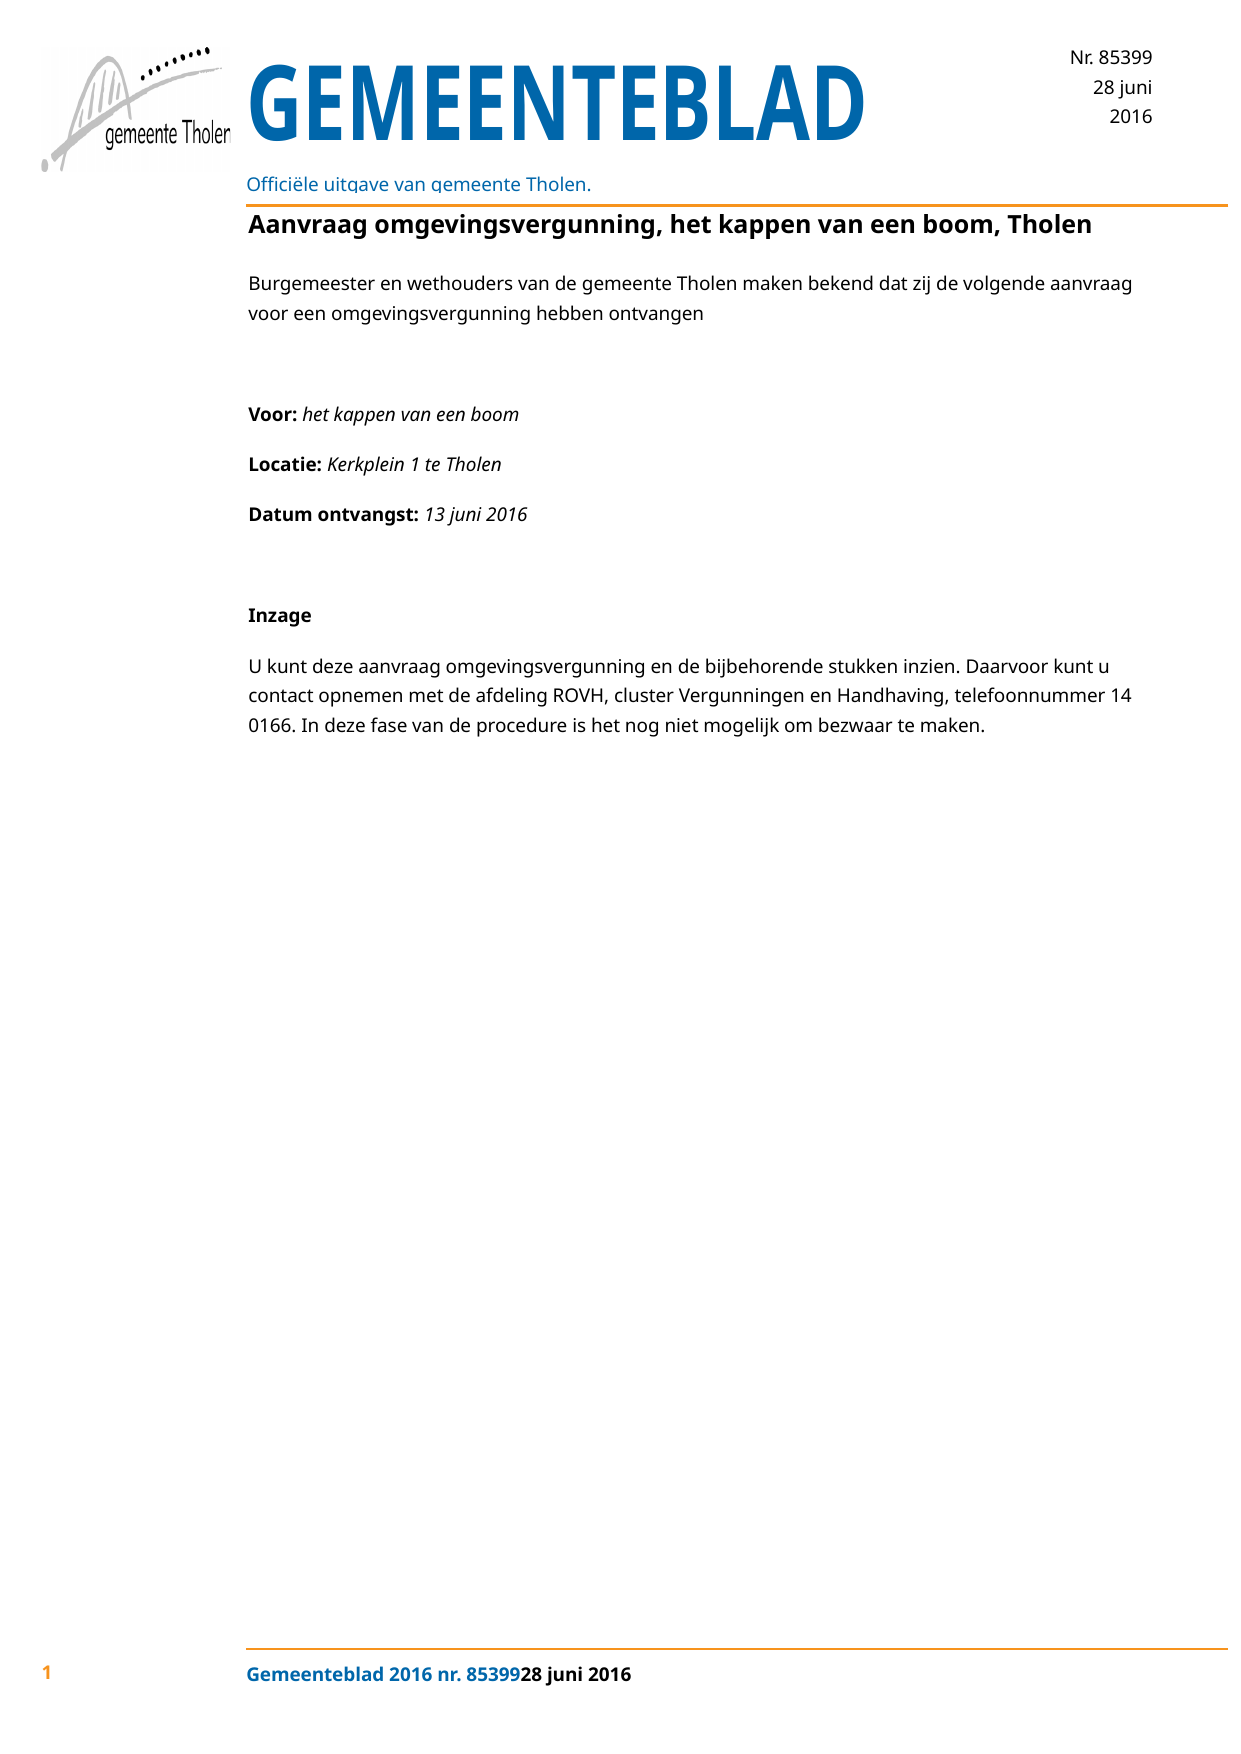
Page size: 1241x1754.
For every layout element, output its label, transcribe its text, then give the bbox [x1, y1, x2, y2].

text Locatie: Kerkplein 1 te Tholen [248, 451, 1152, 477]
text Inzage [248, 602, 1152, 628]
text Aanvraag omgevingsvergunning, het kappen van een boom, Tholen [248, 207, 1152, 241]
text Voor: het kappen van een boom [248, 401, 1152, 426]
text Burgemeester en wethouders van de gemeente Tholen maken bekend dat zij de volgende aanvraag voor een omgevingsvergunning hebben ontvangen [248, 270, 1152, 326]
picture [41, 47, 231, 172]
text U kunt deze aanvraag omgevingsvergunning en de bijbehorende stukken inzien. Daarvoor kunt u contact opnemen met de afdeling ROVH, cluster Vergunningen en Handhaving, telefoonnummer 14 0166. In deze fase van de procedure is het nog niet mogelijk om bezwaar te maken. [248, 653, 1152, 738]
text Datum ontvangst: 13 juni 2016 [248, 502, 1152, 527]
